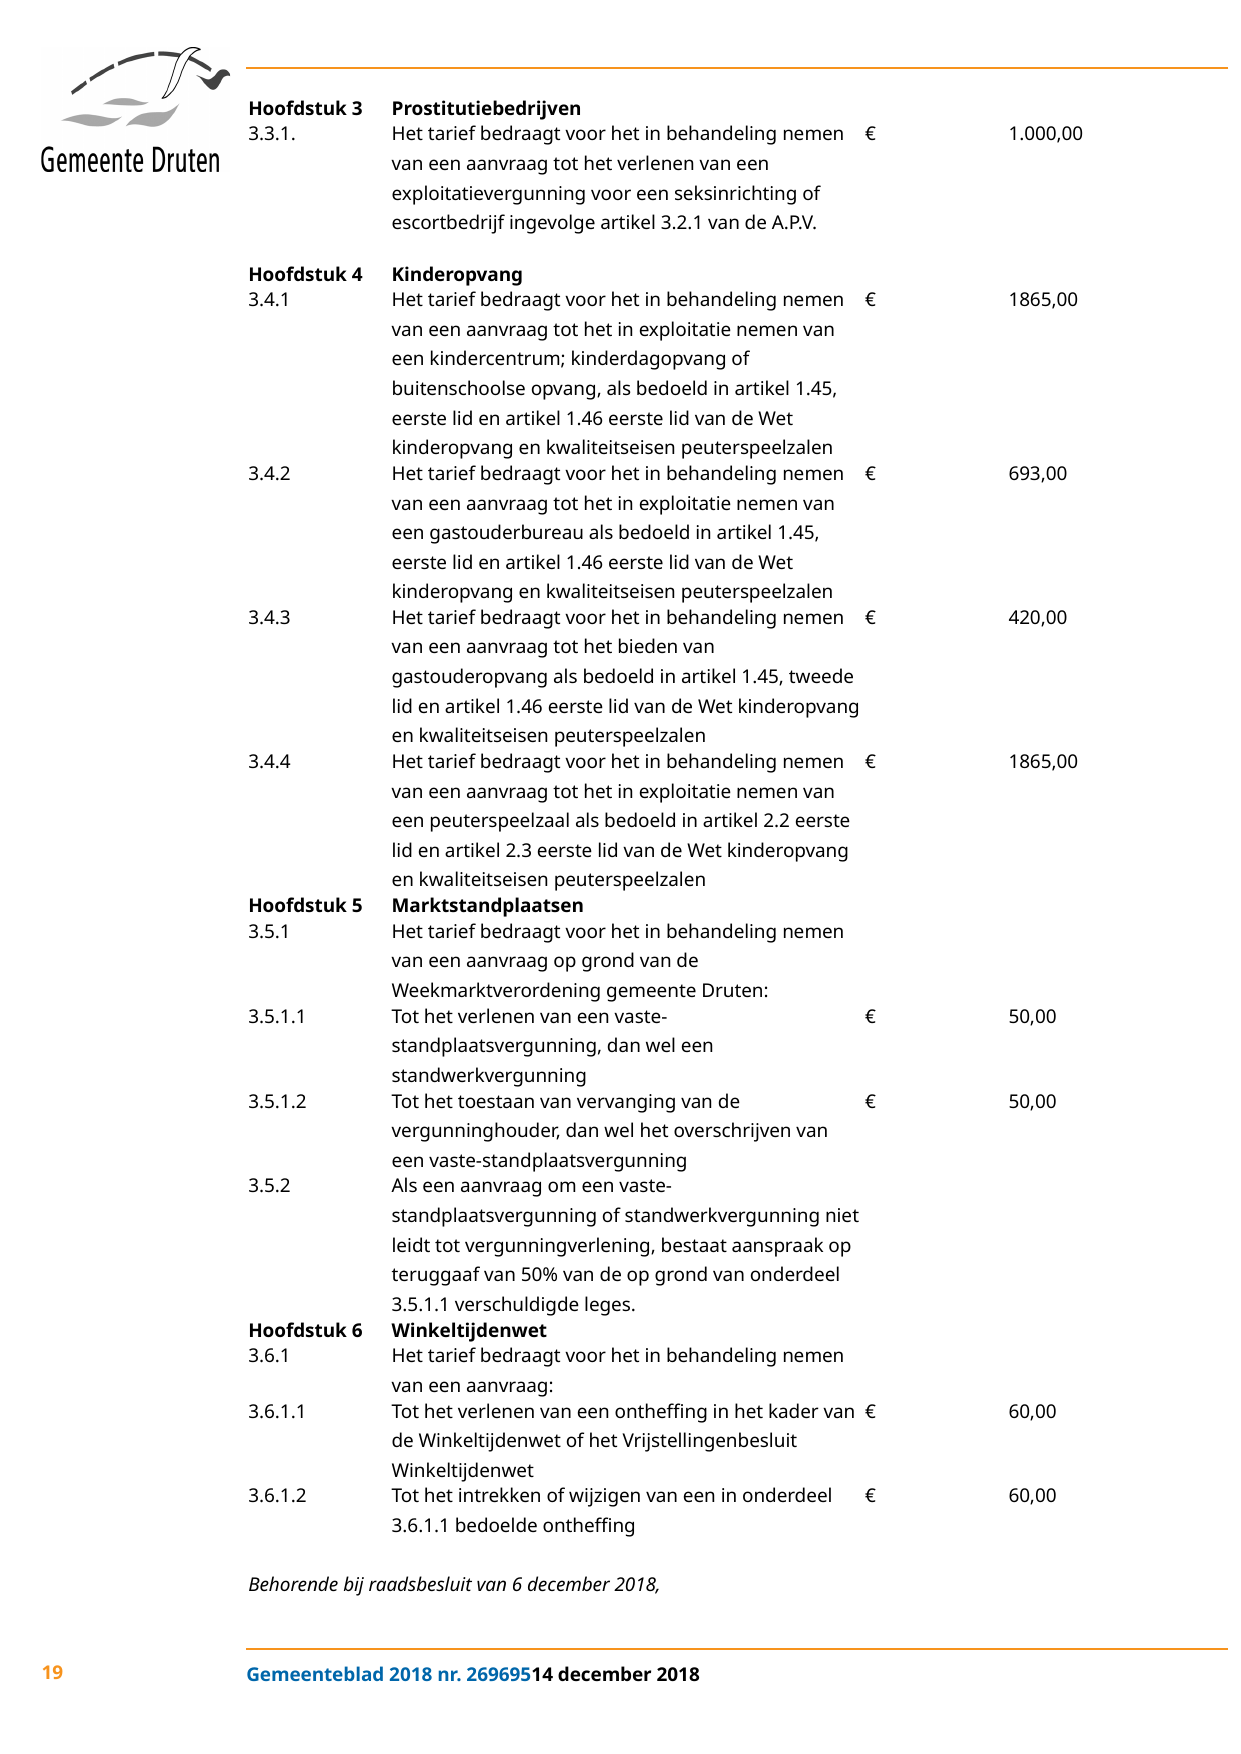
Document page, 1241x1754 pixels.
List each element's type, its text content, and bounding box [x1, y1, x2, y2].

table_cell Tot het verlenen van een ontheffing in het kader van de Winkeltijdenwet of het Vrijstellingenbesluit Winkeltijdenwet [391, 1398, 865, 1483]
table_cell Tot het verlenen van een vaste-standplaatsvergunning, dan wel een standwerkvergunning [391, 1003, 865, 1088]
table_cell 1865,00 [1008, 286, 1152, 460]
table_cell 50,00 [1008, 1003, 1152, 1088]
table_cell [865, 918, 1008, 1003]
table_cell Hoofdstuk 5 [248, 892, 391, 918]
table_cell [248, 235, 391, 261]
table_cell Het tarief bedraagt voor het in behandeling nemen van een aanvraag tot het in exploitatie nemen van een peuterspeelzaal als bedoeld in artikel 2.2 eerste lid en artikel 2.3 eerste lid van de Wet kinderopvang en kwaliteitseisen peuterspeelzalen [391, 748, 865, 892]
table_cell [391, 235, 865, 261]
table_cell Het tarief bedraagt voor het in behandeling nemen van een aanvraag: [391, 1343, 865, 1398]
table_cell € [865, 121, 1008, 235]
table_cell Winkeltijdenwet [391, 1317, 865, 1342]
table_cell [1008, 1173, 1152, 1317]
table_cell € [865, 604, 1008, 748]
table_cell € [865, 460, 1008, 604]
table_cell Het tarief bedraagt voor het in behandeling nemen van een aanvraag op grond van de Weekmarktverordening gemeente Druten: [391, 918, 865, 1003]
table_cell [1008, 918, 1152, 1003]
table_cell Hoofdstuk 4 [248, 261, 391, 286]
table_cell [1008, 235, 1152, 261]
table_cell 3.6.1.1 [248, 1398, 391, 1483]
table_cell [1008, 1317, 1152, 1342]
table_cell 3.6.1 [248, 1343, 391, 1398]
table_cell Tot het toestaan van vervanging van de vergunninghouder, dan wel het overschrijven van een vaste-standplaatsvergunning [391, 1088, 865, 1173]
table_cell Tot het intrekken of wijzigen van een in onderdeel 3.6.1.1 bedoelde ontheffing [391, 1483, 865, 1538]
table_cell [1008, 892, 1152, 918]
table_cell [1008, 1343, 1152, 1398]
table_cell Het tarief bedraagt voor het in behandeling nemen van een aanvraag tot het bieden van gastouderopvang als bedoeld in artikel 1.45, tweede lid en artikel 1.46 eerste lid van de Wet kinderopvang en kwaliteitseisen peuterspeelzalen [391, 604, 865, 748]
table_cell 3.4.2 [248, 460, 391, 604]
table_cell 3.4.4 [248, 748, 391, 892]
table_cell 3.5.1 [248, 918, 391, 1003]
table_cell 1.000,00 [1008, 121, 1152, 235]
table_cell Het tarief bedraagt voor het in behandeling nemen van een aanvraag tot het in exploitatie nemen van een gastouderbureau als bedoeld in artikel 1.45, eerste lid en artikel 1.46 eerste lid van de Wet kinderopvang en kwaliteitseisen peuterspeelzalen [391, 460, 865, 604]
table_cell € [865, 1398, 1008, 1483]
table_cell € [865, 286, 1008, 460]
text Behorende bij raadsbesluit van 6 december 2018, [248, 1571, 1152, 1597]
table_cell 3.5.1.2 [248, 1088, 391, 1173]
table_cell Kinderopvang [391, 261, 865, 286]
table_cell 693,00 [1008, 460, 1152, 604]
table_cell € [865, 1088, 1008, 1173]
table_cell [865, 1317, 1008, 1342]
table_cell 3.5.2 [248, 1173, 391, 1317]
table_cell [865, 261, 1008, 286]
table_cell Prostitutiebedrijven [391, 95, 865, 121]
picture [41, 47, 231, 172]
table_cell Hoofdstuk 6 [248, 1317, 391, 1342]
table_cell [1008, 261, 1152, 286]
table_cell 1865,00 [1008, 748, 1152, 892]
table_cell 3.4.1 [248, 286, 391, 460]
table_cell 3.5.1.1 [248, 1003, 391, 1088]
table_cell [865, 95, 1008, 121]
table_cell [865, 1173, 1008, 1317]
table_cell 50,00 [1008, 1088, 1152, 1173]
table_cell € [865, 1483, 1008, 1538]
table_cell [865, 892, 1008, 918]
table_cell [865, 1343, 1008, 1398]
table_cell 60,00 [1008, 1483, 1152, 1538]
table_cell Het tarief bedraagt voor het in behandeling nemen van een aanvraag tot het verlenen van een exploitatievergunning voor een seksinrichting of escortbedrijf ingevolge artikel 3.2.1 van de A.P.V. [391, 121, 865, 235]
table_cell 3.3.1. [248, 121, 391, 235]
table_cell 60,00 [1008, 1398, 1152, 1483]
table_cell Het tarief bedraagt voor het in behandeling nemen van een aanvraag tot het in exploitatie nemen van een kindercentrum; kinderdagopvang of buitenschoolse opvang, als bedoeld in artikel 1.45, eerste lid en artikel 1.46 eerste lid van de Wet kinderopvang en kwaliteitseisen peuterspeelzalen [391, 286, 865, 460]
table_cell Als een aanvraag om een vaste-standplaatsvergunning of standwerkvergunning niet leidt tot vergunningverlening, bestaat aanspraak op teruggaaf van 50% van de op grond van onderdeel 3.5.1.1 verschuldigde leges. [391, 1173, 865, 1317]
table_cell [1008, 95, 1152, 121]
table_cell Hoofdstuk 3 [248, 95, 391, 121]
table_cell 3.6.1.2 [248, 1483, 391, 1538]
table_cell € [865, 1003, 1008, 1088]
table_cell [865, 235, 1008, 261]
table_cell Marktstandplaatsen [391, 892, 865, 918]
table_cell 420,00 [1008, 604, 1152, 748]
table_cell 3.4.3 [248, 604, 391, 748]
table_cell € [865, 748, 1008, 892]
